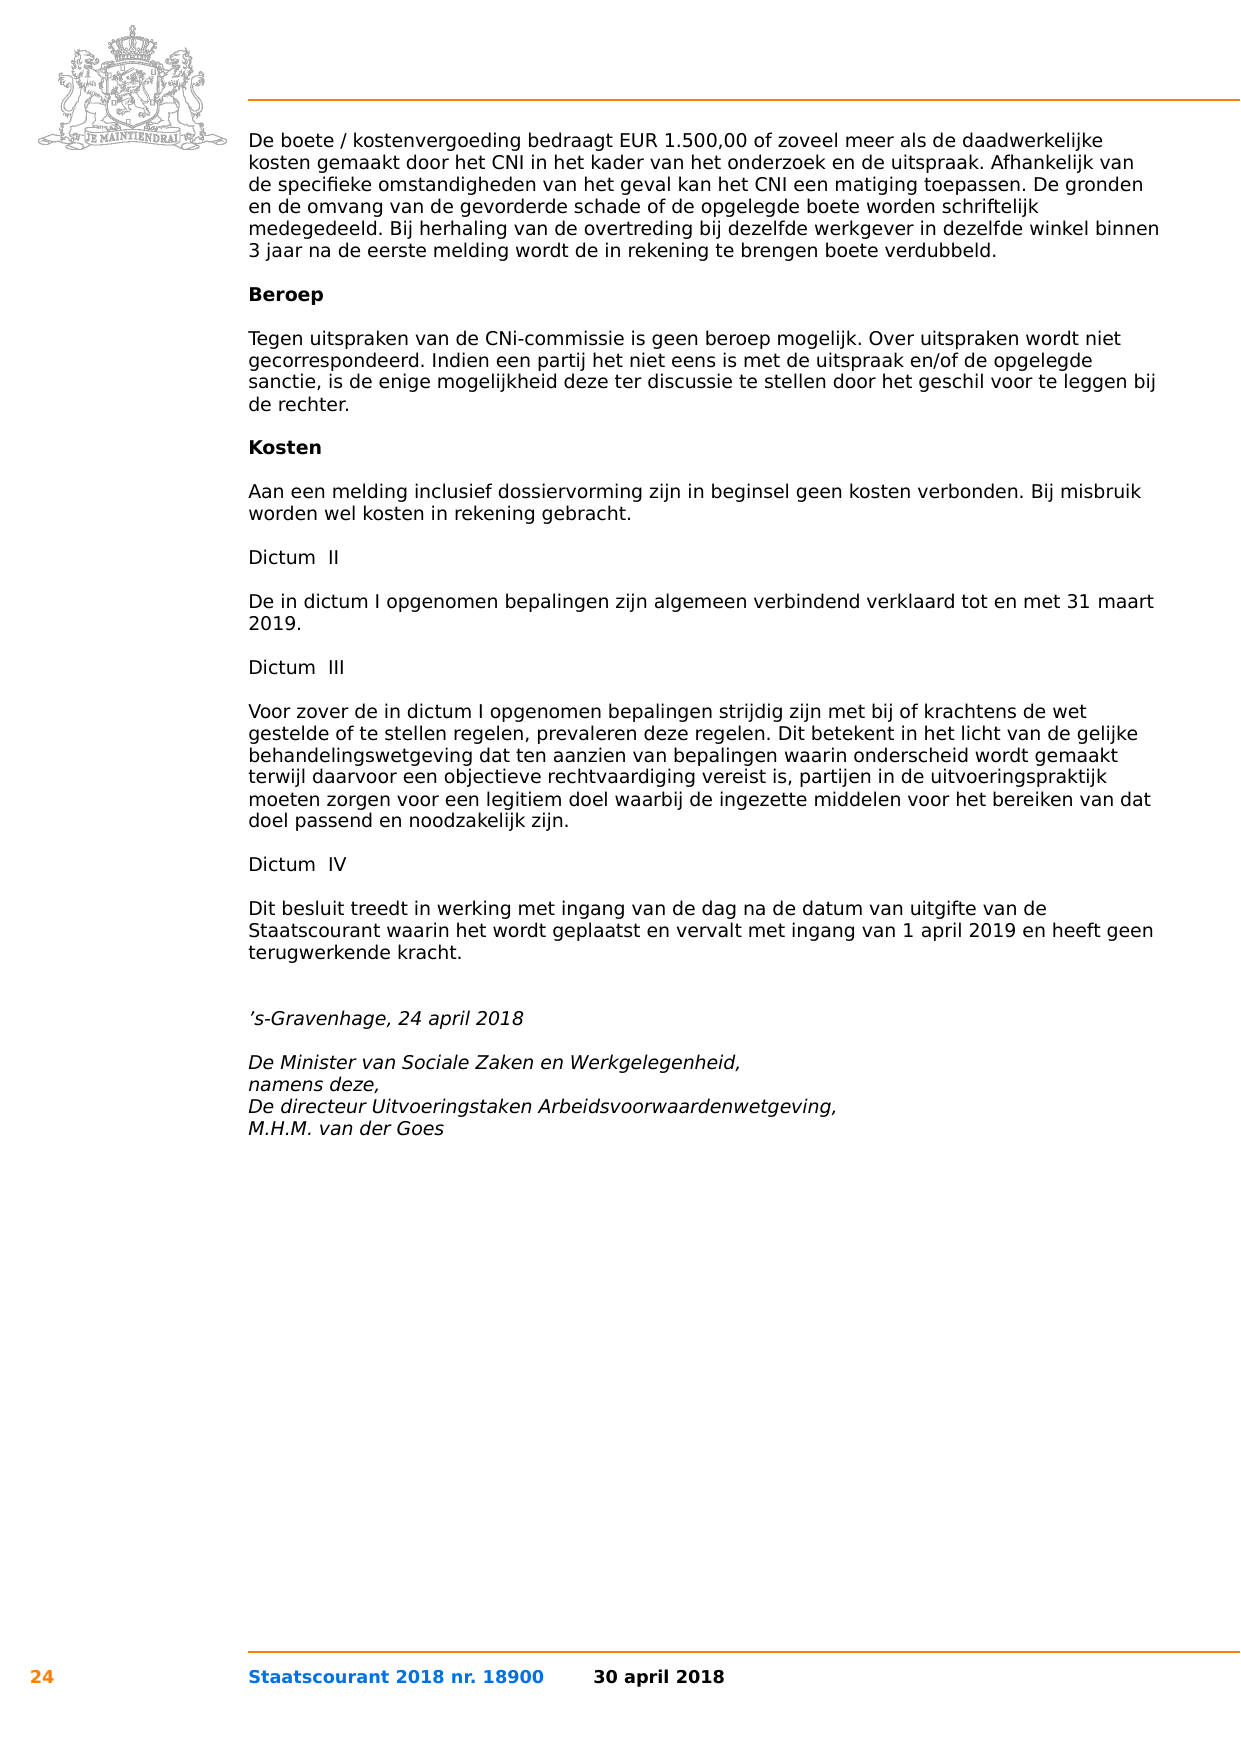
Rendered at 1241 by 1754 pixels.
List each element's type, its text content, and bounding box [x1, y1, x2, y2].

text Dictum III [248, 657, 1163, 679]
text De boete / kostenvergoeding bedraagt EUR 1.500,00 of zoveel meer als de daadwerkelijke kosten gemaakt door het CNI in het kader van het onderzoek en de uitspraak. Afhankelijk van de specifieke omstandigheden van het geval kan het CNI een matiging toepassen. De gronden en de omvang van de gevorderde schade of de opgelegde boete worden schriftelijk medegedeeld. Bij herhaling van de overtreding bij dezelfde werkgever in dezelfde winkel binnen 3 jaar na de eerste melding wordt de in rekening te brengen boete verdubbeld. [248, 130, 1163, 262]
text Tegen uitspraken van de CNi-commissie is geen beroep mogelijk. Over uitspraken wordt niet gecorrespondeerd. Indien een partij het niet eens is met de uitspraak en/of de opgelegde sanctie, is de enige mogelijkheid deze ter discussie te stellen door het geschil voor te leggen bij de rechter. [248, 327, 1163, 415]
text ’s-Gravenhage, 24 april 2018 [248, 1008, 1163, 1030]
text Aan een melding inclusief dossiervorming zijn in beginsel geen kosten verbonden. Bij misbruik worden wel kosten in rekening gebracht. [248, 481, 1163, 525]
text Dictum IV [248, 854, 1163, 876]
subtitle Kosten [248, 437, 1163, 459]
text De in dictum I opgenomen bepalingen zijn algemeen verbindend verklaard tot en met 31 maart 2019. [248, 591, 1163, 635]
text Dictum II [248, 547, 1163, 569]
text Dit besluit treedt in werking met ingang van de dag na de datum van uitgifte van de Staatscourant waarin het wordt geplaatst en vervalt met ingang van 1 april 2019 en heeft geen terugwerkende kracht. [248, 898, 1163, 964]
text De Minister van Sociale Zaken en Werkgelegenheid, namens deze, De directeur Uitvoeringstaken Arbeidsvoorwaardenwetgeving, M.H.M. van der Goes [248, 1052, 1163, 1140]
subtitle Beroep [248, 284, 1163, 306]
text Voor zover de in dictum I opgenomen bepalingen strijdig zijn met bij of krachtens de wet gestelde of te stellen regelen, prevaleren deze regelen. Dit betekent in het licht van de gelijke behandelingswetgeving dat ten aanzien van bepalingen waarin onderscheid wordt gemaakt terwijl daarvoor een objectieve rechtvaardiging vereist is, partijen in de uitvoeringspraktijk moeten zorgen voor een legitiem doel waarbij de ingezette middelen voor het bereiken van dat doel passend en noodzakelijk zijn. [248, 701, 1163, 832]
picture [38, 25, 227, 150]
